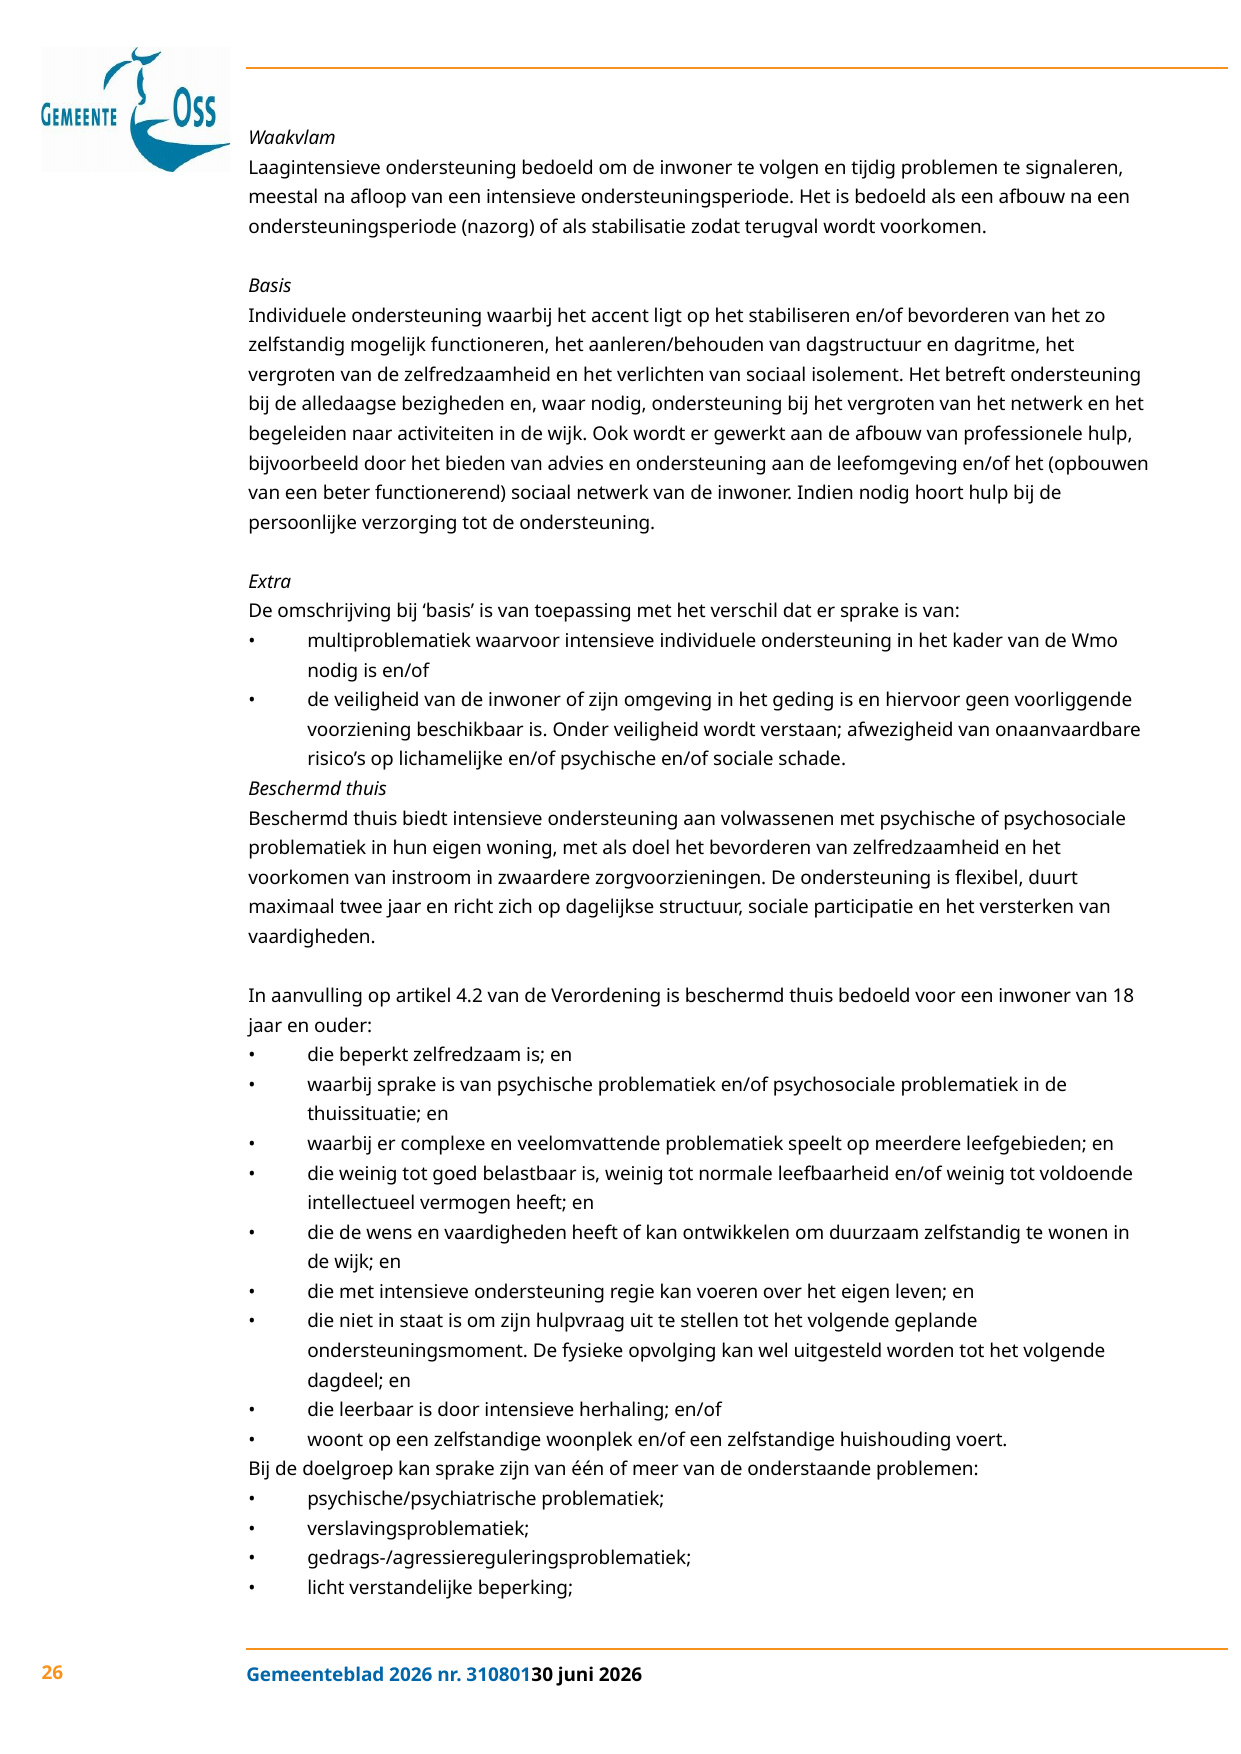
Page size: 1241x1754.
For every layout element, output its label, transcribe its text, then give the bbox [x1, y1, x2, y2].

list psychische/psychiatrische problematiek; [248, 1485, 1152, 1511]
text De omschrijving bij ‘basis’ is van toepassing met het verschil dat er sprake is van: [248, 598, 1152, 623]
list de veiligheid van de inwoner of zijn omgeving in het geding is en hiervoor geen voorliggende voorziening beschikbaar is. Onder veiligheid wordt verstaan; afwezigheid van onaanvaardbare risico’s op lichamelijke en/of psychische en/of sociale schade. [248, 686, 1152, 771]
text Beschermd thuis biedt intensieve ondersteuning aan volwassenen met psychische of psychosociale problematiek in hun eigen woning, met als doel het bevorderen van zelfredzaamheid en het voorkomen van instroom in zwaardere zorgvoorzieningen. De ondersteuning is flexibel, duurt maximaal twee jaar en richt zich op dagelijkse structuur, sociale participatie en het versterken van vaardigheden. [248, 805, 1152, 949]
text Basis [248, 272, 1152, 298]
list waarbij sprake is van psychische problematiek en/of psychosociale problematiek in de thuissituatie; en [248, 1071, 1152, 1126]
text Laagintensieve ondersteuning bedoeld om de inwoner te volgen en tijdig problemen te signaleren, meestal na afloop van een intensieve ondersteuningsperiode. Het is bedoeld als een afbouw na een ondersteuningsperiode (nazorg) of als stabilisatie zodat terugval wordt voorkomen. [248, 154, 1152, 239]
list die niet in staat is om zijn hulpvraag uit te stellen tot het volgende geplande ondersteuningsmoment. De fysieke opvolging kan wel uitgesteld worden tot het volgende dagdeel; en [248, 1308, 1152, 1393]
list die de wens en vaardigheden heeft of kan ontwikkelen om duurzaam zelfstandig te wonen in de wijk; en [248, 1219, 1152, 1274]
text In aanvulling op artikel 4.2 van de Verordening is beschermd thuis bedoeld voor een inwoner van 18 jaar en ouder: [248, 982, 1152, 1038]
list gedrags-/agressiereguleringsproblematiek; [248, 1544, 1152, 1570]
list verslavingsproblematiek; [248, 1515, 1152, 1541]
text Bij de doelgroep kan sprake zijn van één of meer van de onderstaande problemen: [248, 1456, 1152, 1481]
list die weinig tot goed belastbaar is, weinig tot normale leefbaarheid en/of weinig tot voldoende intellectueel vermogen heeft; en [248, 1160, 1152, 1215]
list woont op een zelfstandige woonplek en/of een zelfstandige huishouding voert. [248, 1426, 1152, 1452]
picture [41, 47, 231, 172]
list waarbij er complexe en veelomvattende problematiek speelt op meerdere leefgebieden; en [248, 1130, 1152, 1156]
list die beperkt zelfredzaam is; en [248, 1041, 1152, 1067]
list licht verstandelijke beperking; [248, 1574, 1152, 1600]
text Individuele ondersteuning waarbij het accent ligt op het stabiliseren en/of bevorderen van het zo zelfstandig mogelijk functioneren, het aanleren/behouden van dagstructuur en dagritme, het vergroten van de zelfredzaamheid en het verlichten van sociaal isolement. Het betreft ondersteuning bij de alledaagse bezigheden en, waar nodig, ondersteuning bij het vergroten van het netwerk en het begeleiden naar activiteiten in de wijk. Ook wordt er gewerkt aan de afbouw van professionele hulp, bijvoorbeeld door het bieden van advies en ondersteuning aan de leefomgeving en/of het (opbouwen van een beter functionerend) sociaal netwerk van de inwoner. Indien nodig hoort hulp bij de persoonlijke verzorging tot de ondersteuning. [248, 302, 1152, 535]
list die met intensieve ondersteuning regie kan voeren over het eigen leven; en [248, 1278, 1152, 1304]
list multiproblematiek waarvoor intensieve individuele ondersteuning in het kader van de Wmo nodig is en/of [248, 627, 1152, 683]
text Extra [248, 568, 1152, 594]
list die leerbaar is door intensieve herhaling; en/of [248, 1396, 1152, 1422]
text Waakvlam [248, 124, 1152, 150]
text Beschermd thuis [248, 775, 1152, 801]
